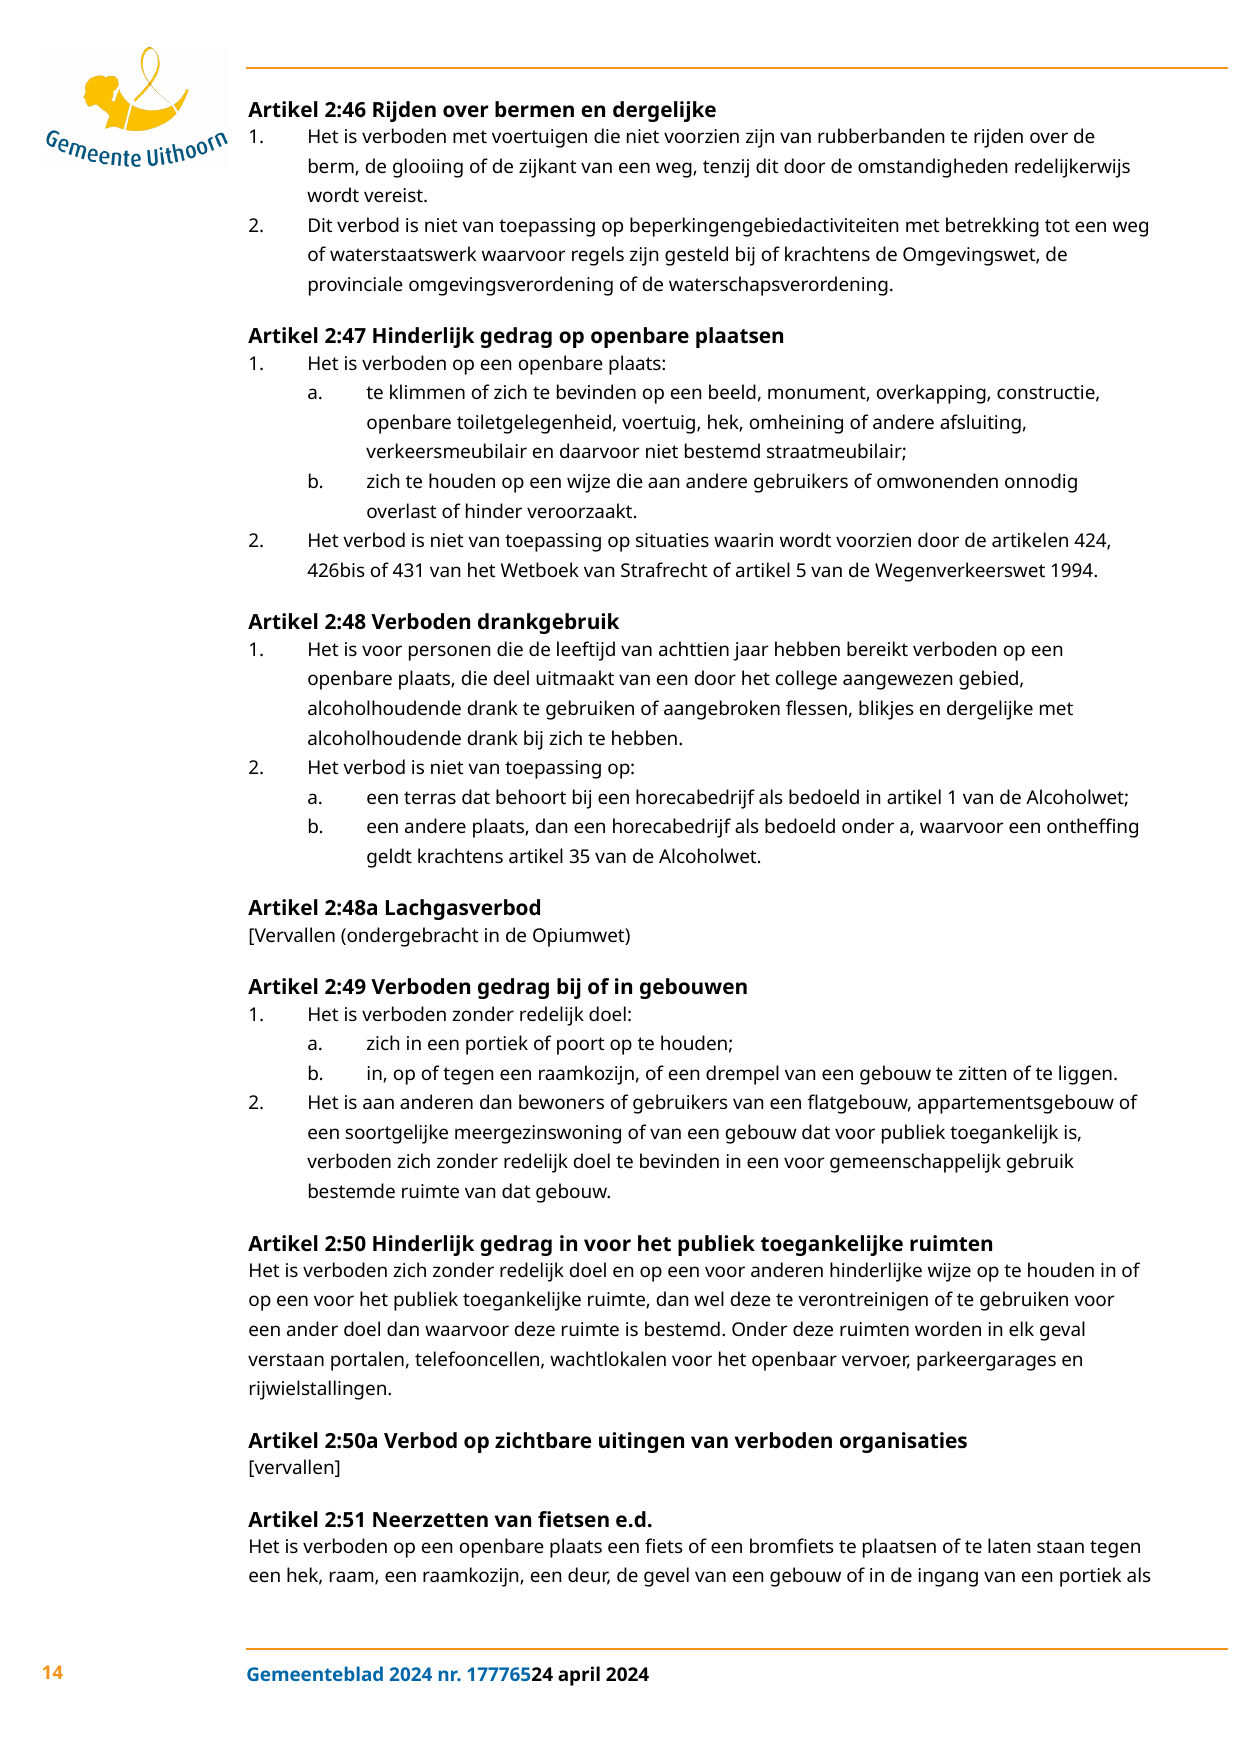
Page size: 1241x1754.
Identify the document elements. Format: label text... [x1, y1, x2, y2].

text Artikel 2:49 Verboden gedrag bij of in gebouwen [248, 972, 1152, 1001]
list Het is verboden met voertuigen die niet voorzien zijn van rubberbanden te rijden over de berm, de glooiing of de zijkant van een weg, tenzij dit door de omstandigheden redelijkerwijs wordt vereist. [248, 123, 1152, 208]
text Het is verboden zich zonder redelijk doel en op een voor anderen hinderlijke wijze op te houden in of op een voor het publiek toegankelijke ruimte, dan wel deze te verontreinigen of te gebruiken voor een ander doel dan waarvoor deze ruimte is bestemd. Onder deze ruimten worden in elk geval verstaan portalen, telefooncellen, wachtlokalen voor het openbaar vervoer, parkeergarages en rijwielstallingen. [248, 1257, 1152, 1401]
list in, op of tegen een raamkozijn, of een drempel van een gebouw te zitten of te liggen. [307, 1060, 1152, 1086]
list Het verbod is niet van toepassing op: [248, 754, 1152, 780]
text [Vervallen (ondergebracht in de Opiumwet) [248, 922, 1152, 948]
list een terras dat behoort bij een horecabedrijf als bedoeld in artikel 1 van de Alcoholwet; [307, 784, 1152, 809]
text Artikel 2:51 Neerzetten van fietsen e.d. [248, 1505, 1152, 1533]
text Artikel 2:50 Hinderlijk gedrag in voor het publiek toegankelijke ruimten [248, 1229, 1152, 1257]
text [vervallen] [248, 1454, 1152, 1480]
text Artikel 2:47 Hinderlijk gedrag op openbare plaatsen [248, 322, 1152, 350]
picture [41, 47, 231, 172]
list Het is aan anderen dan bewoners of gebruikers van een flatgebouw, appartementsgebouw of een soortgelijke meergezinswoning of van een gebouw dat voor publiek toegankelijk is, verboden zich zonder redelijk doel te bevinden in een voor gemeenschappelijk gebruik bestemde ruimte van dat gebouw. [248, 1089, 1152, 1204]
list zich in een portiek of poort op te houden; [307, 1030, 1152, 1056]
list Het is verboden op een openbare plaats: [248, 350, 1152, 376]
list Dit verbod is niet van toepassing op beperkingengebiedactiviteiten met betrekking tot een weg of waterstaatswerk waarvoor regels zijn gesteld bij of krachtens de Omgevingswet, de provinciale omgevingsverordening of de waterschapsverordening. [248, 212, 1152, 297]
text Artikel 2:48a Lachgasverbod [248, 893, 1152, 922]
text Artikel 2:46 Rijden over bermen en dergelijke [248, 95, 1152, 123]
list Het is voor personen die de leeftijd van achttien jaar hebben bereikt verboden op een openbare plaats, die deel uitmaakt van een door het college aangewezen gebied, alcoholhoudende drank te gebruiken of aangebroken flessen, blikjes en dergelijke met alcoholhoudende drank bij zich te hebben. [248, 636, 1152, 750]
text Artikel 2:48 Verboden drankgebruik [248, 607, 1152, 636]
list Het is verboden zonder redelijk doel: [248, 1001, 1152, 1026]
list te klimmen of zich te bevinden op een beeld, monument, overkapping, constructie, openbare toiletgelegenheid, voertuig, hek, omheining of andere afsluiting, verkeersmeubilair en daarvoor niet bestemd straatmeubilair; [307, 379, 1152, 464]
list Het verbod is niet van toepassing op situaties waarin wordt voorzien door de artikelen 424, 426bis of 431 van het Wetboek van Strafrecht of artikel 5 van de Wegenverkeerswet 1994. [248, 527, 1152, 583]
list zich te houden op een wijze die aan andere gebruikers of omwonenden onnodig overlast of hinder veroorzaakt. [307, 468, 1152, 524]
list een andere plaats, dan een horecabedrijf als bedoeld onder a, waarvoor een ontheffing geldt krachtens artikel 35 van de Alcoholwet. [307, 813, 1152, 869]
text Het is verboden op een openbare plaats een fiets of een bromfiets te plaatsen of te laten staan tegen een hek, raam, een raamkozijn, een deur, de gevel van een gebouw of in de ingang van een portiek als [248, 1533, 1152, 1588]
text Artikel 2:50a Verbod op zichtbare uitingen van verboden organisaties [248, 1426, 1152, 1454]
